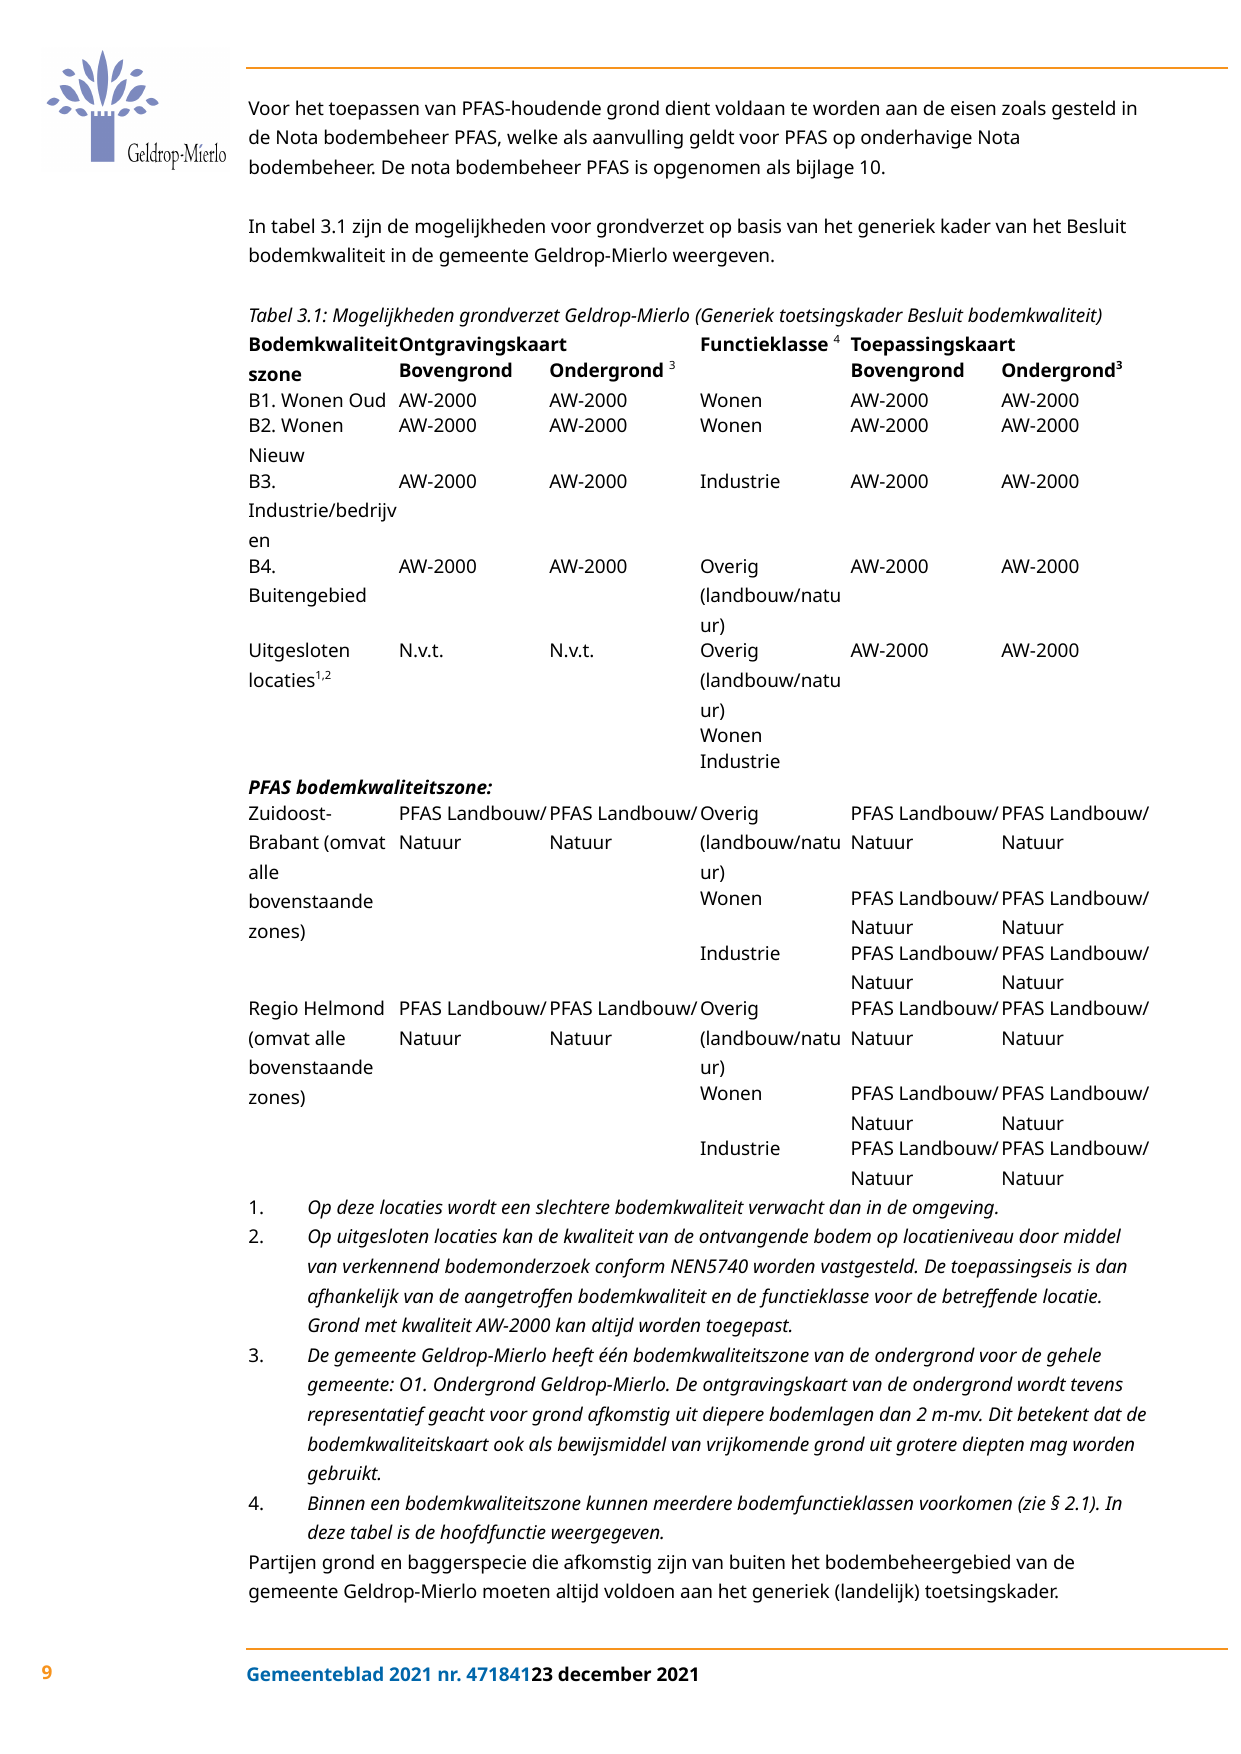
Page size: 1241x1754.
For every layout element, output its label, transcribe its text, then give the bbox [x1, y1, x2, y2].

table_cell Wonen [700, 387, 850, 413]
table_cell PFAS Landbouw/ Natuur [549, 800, 700, 995]
table_cell Wonen [700, 723, 850, 748]
table_cell Overig (landbouw/natuur) [700, 553, 850, 638]
table_cell Zuidoost-Brabant (omvat alle bovenstaande zones) [248, 800, 398, 995]
table_cell AW-2000 [1001, 413, 1152, 468]
text Tabel 3.1: Mogelijkheden grondverzet Geldrop-Mierlo (Generiek toetsingskader Besluit bodemkwaliteit) [248, 302, 1152, 328]
table_cell AW-2000 [399, 413, 549, 468]
table_cell AW-2000 [399, 468, 549, 553]
table_cell N.v.t. [399, 638, 549, 774]
table_cell PFAS Landbouw/ Natuur [1001, 885, 1152, 940]
table_cell PFAS Landbouw/ Natuur [549, 995, 700, 1191]
table_cell Ondergrond3 [1001, 357, 1152, 387]
table_cell PFAS Landbouw/ Natuur [1001, 1080, 1152, 1136]
table_header Toepassingskaart [850, 332, 1152, 357]
table_header Functieklasse 4 [700, 332, 850, 387]
table_cell AW-2000 [399, 387, 549, 413]
table_cell Wonen [700, 413, 850, 468]
table_cell B3. Industrie/bedrijven [248, 468, 398, 553]
table_cell B2. Wonen Nieuw [248, 413, 398, 468]
table_cell Overig (landbouw/natuur) [700, 800, 850, 885]
table_cell B1. Wonen Oud [248, 387, 398, 413]
table_cell PFAS Landbouw/ Natuur [399, 995, 549, 1191]
table_cell AW-2000 [1001, 553, 1152, 638]
picture [41, 47, 231, 172]
table_header Ontgravingskaart [399, 332, 700, 357]
table_cell PFAS Landbouw/ Natuur [1001, 1136, 1152, 1191]
table_cell Regio Helmond (omvat alle bovenstaande zones) [248, 995, 398, 1191]
table_cell AW-2000 [549, 387, 700, 413]
table_cell Bovengrond [850, 357, 1001, 387]
table_cell AW-2000 [549, 468, 700, 553]
table_cell AW-2000 [1001, 638, 1152, 774]
table_cell PFAS Landbouw/ Natuur [850, 995, 1001, 1080]
list Binnen een bodemkwaliteitszone kunnen meerdere bodemfunctieklassen voorkomen (zie § 2.1). In deze tabel is de hoofdfunctie weergegeven. [248, 1490, 1152, 1545]
table_cell AW-2000 [850, 413, 1001, 468]
table_cell Overig (landbouw/natuur) [700, 995, 850, 1080]
table_cell AW-2000 [549, 413, 700, 468]
text Voor het toepassen van PFAS-houdende grond dient voldaan te worden aan de eisen zoals gesteld in de Nota bodembeheer PFAS, welke als aanvulling geldt voor PFAS op onderhavige Nota bodembeheer. De nota bodembeheer PFAS is opgenomen als bijlage 10. [248, 95, 1152, 180]
table_cell Industrie [700, 748, 850, 774]
table_cell PFAS Landbouw/ Natuur [1001, 940, 1152, 995]
table_cell PFAS bodemkwaliteitszone: [248, 774, 1152, 800]
table_cell Bovengrond [399, 357, 549, 387]
text In tabel 3.1 zijn de mogelijkheden voor grondverzet op basis van het generiek kader van het Besluit bodemkwaliteit in de gemeente Geldrop-Mierlo weergeven. [248, 213, 1152, 268]
table_cell AW-2000 [1001, 468, 1152, 553]
table_cell Industrie [700, 940, 850, 995]
table_cell Wonen [700, 885, 850, 940]
table_cell Wonen [700, 1080, 850, 1136]
table_header Bodemkwaliteitszone [248, 332, 398, 387]
table_cell AW-2000 [850, 468, 1001, 553]
list Op uitgesloten locaties kan de kwaliteit van de ontvangende bodem op locatieniveau door middel van verkennend bodemonderzoek conform NEN5740 worden vastgesteld. De toepassingseis is dan afhankelijk van de aangetroffen bodemkwaliteit en de functieklasse voor de betreffende locatie. Grond met kwaliteit AW-2000 kan altijd worden toegepast. [248, 1224, 1152, 1338]
table_cell AW-2000 [850, 638, 1001, 774]
table_cell Industrie [700, 468, 850, 553]
table_cell PFAS Landbouw/ Natuur [850, 885, 1001, 940]
table_cell AW-2000 [1001, 387, 1152, 413]
table_cell B4. Buitengebied [248, 553, 398, 638]
table_cell AW-2000 [850, 553, 1001, 638]
table_cell PFAS Landbouw/ Natuur [850, 940, 1001, 995]
table_cell AW-2000 [399, 553, 549, 638]
table_cell Industrie [700, 1136, 850, 1191]
table_cell PFAS Landbouw/ Natuur [850, 800, 1001, 885]
table_cell AW-2000 [549, 553, 700, 638]
table_cell PFAS Landbouw/ Natuur [1001, 995, 1152, 1080]
table_cell AW-2000 [850, 387, 1001, 413]
table_cell Uitgesloten locaties1,2 [248, 638, 398, 774]
list Op deze locaties wordt een slechtere bodemkwaliteit verwacht dan in de omgeving. [248, 1194, 1152, 1220]
text Partijen grond en baggerspecie die afkomstig zijn van buiten het bodembeheergebied van de gemeente Geldrop-Mierlo moeten altijd voldoen aan het generiek (landelijk) toetsingskader. [248, 1549, 1152, 1604]
table_cell Overig (landbouw/natuur) [700, 638, 850, 723]
table_cell N.v.t. [549, 638, 700, 774]
table_cell PFAS Landbouw/ Natuur [850, 1080, 1001, 1136]
table_cell PFAS Landbouw/ Natuur [1001, 800, 1152, 885]
table_cell PFAS Landbouw/ Natuur [399, 800, 549, 995]
table_cell Ondergrond 3 [549, 357, 700, 387]
table_cell PFAS Landbouw/ Natuur [850, 1136, 1001, 1191]
list De gemeente Geldrop-Mierlo heeft één bodemkwaliteitszone van de ondergrond voor de gehele gemeente: O1. Ondergrond Geldrop-Mierlo. De ontgravingskaart van de ondergrond wordt tevens representatief geacht voor grond afkomstig uit diepere bodemlagen dan 2 m-mv. Dit betekent dat de bodemkwaliteitskaart ook als bewijsmiddel van vrijkomende grond uit grotere diepten mag worden gebruikt. [248, 1342, 1152, 1486]
